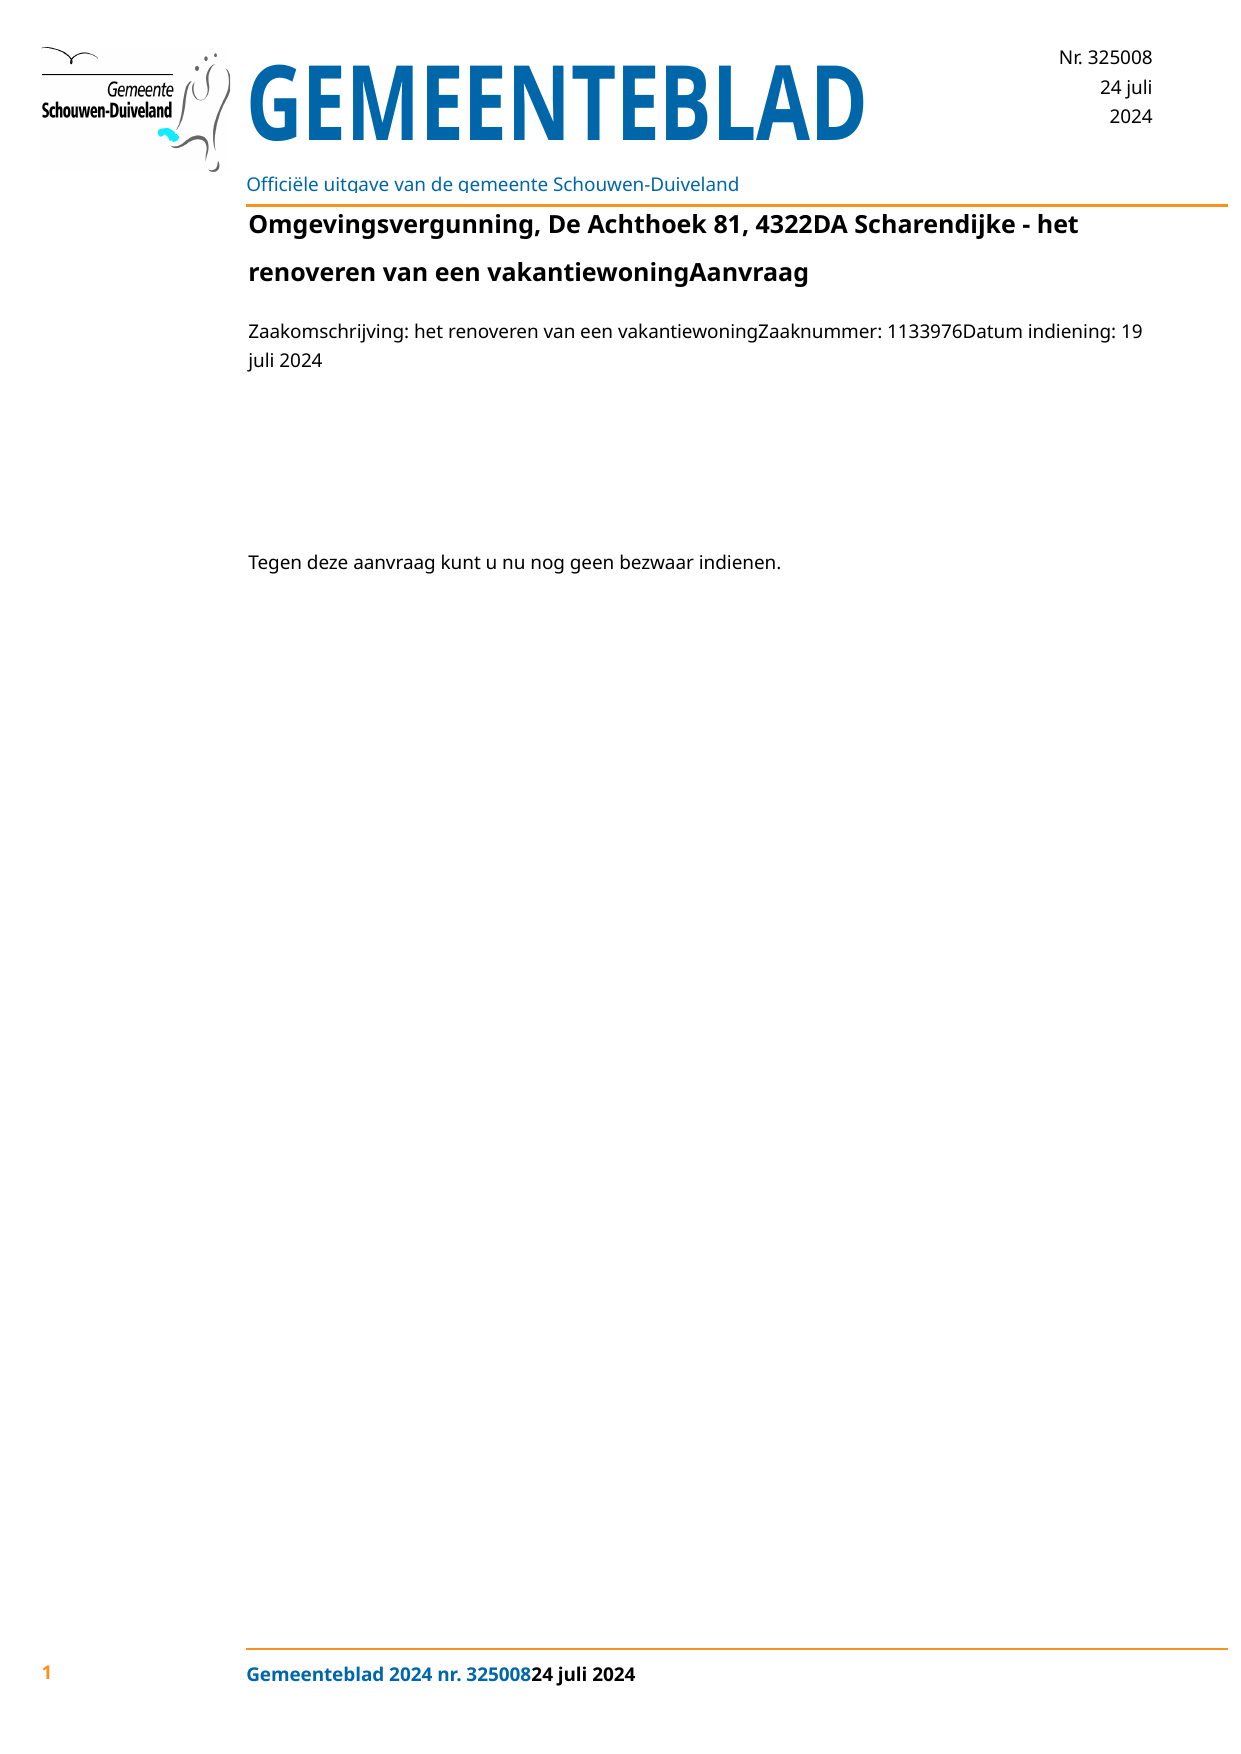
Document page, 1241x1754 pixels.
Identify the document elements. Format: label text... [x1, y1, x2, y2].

text Zaakomschrijving: het renoveren van een vakantiewoningZaaknummer: 1133976Datum indiening: 19 juli 2024 [248, 318, 1152, 373]
picture [41, 47, 231, 172]
text Omgevingsvergunning, De Achthoek 81, 4322DA Scharendijke - het renoveren van een vakantiewoningAanvraag [248, 207, 1152, 288]
text Tegen deze aanvraag kunt u nu nog geen bezwaar indienen. [248, 549, 1152, 575]
